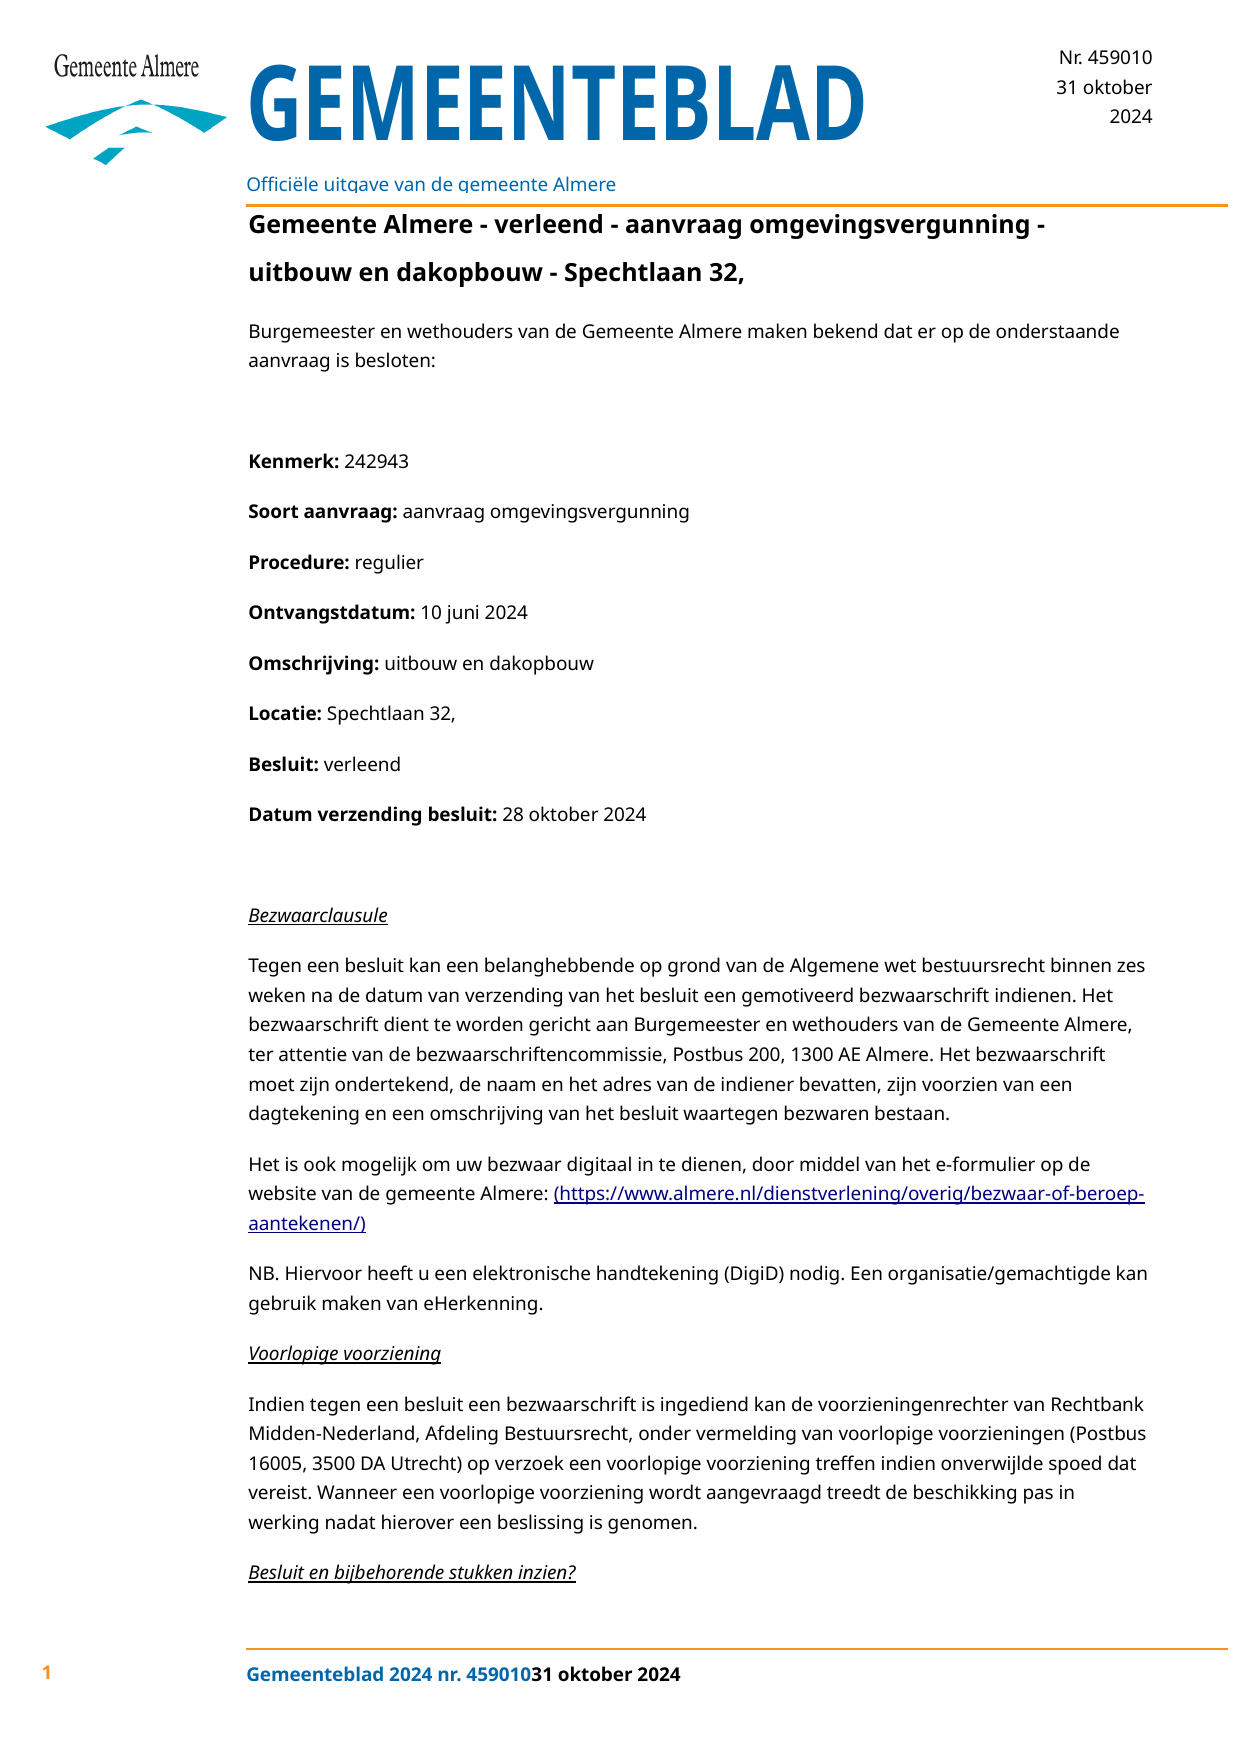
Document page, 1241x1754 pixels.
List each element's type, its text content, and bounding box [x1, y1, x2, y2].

text Datum verzending besluit: 28 oktober 2024 [248, 801, 1152, 827]
text Voorlopige voorziening [248, 1340, 1152, 1366]
text Ontvangstdatum: 10 juni 2024 [248, 599, 1152, 625]
text Besluit: verleend [248, 751, 1152, 777]
text Besluit en bijbehorende stukken inzien? [248, 1559, 1152, 1585]
text Bezwaarclausule [248, 902, 1152, 928]
picture [41, 47, 231, 172]
text Locatie: Spechtlaan 32, [248, 700, 1152, 726]
text Omschrijving: uitbouw en dakopbouw [248, 650, 1152, 676]
text Kenmerk: 242943 [248, 448, 1152, 474]
text Procedure: regulier [248, 549, 1152, 575]
text Het is ook mogelijk om uw bezwaar digitaal in te dienen, door middel van het e-formulier op de website van de gemeente Almere: (https://www.almere.nl/dienstverlening/overig/bezwaar-of-beroep-aantekenen/) [248, 1151, 1152, 1236]
text Gemeente Almere - verleend - aanvraag omgevingsvergunning - uitbouw en dakopbouw - Spechtlaan 32, [248, 207, 1152, 288]
text Indien tegen een besluit een bezwaarschrift is ingediend kan de voorzieningenrechter van Rechtbank Midden-Nederland, Afdeling Bestuursrecht, onder vermelding van voorlopige voorzieningen (Postbus 16005, 3500 DA Utrecht) op verzoek een voorlopige voorziening treffen indien onverwijlde spoed dat vereist. Wanneer een voorlopige voorziening wordt aangevraagd treedt de beschikking pas in werking nadat hierover een beslissing is genomen. [248, 1391, 1152, 1535]
text NB. Hiervoor heeft u een elektronische handtekening (DigiD) nodig. Een organisatie/gemachtigde kan gebruik maken van eHerkenning. [248, 1260, 1152, 1316]
text Burgemeester en wethouders van de Gemeente Almere maken bekend dat er op de onderstaande aanvraag is besloten: [248, 318, 1152, 373]
text Tegen een besluit kan een belanghebbende op grond van de Algemene wet bestuursrecht binnen zes weken na de datum van verzending van het besluit een gemotiveerd bezwaarschrift indienen. Het bezwaarschrift dient te worden gericht aan Burgemeester en wethouders van de Gemeente Almere, ter attentie van de bezwaarschriftencommissie, Postbus 200, 1300 AE Almere. Het bezwaarschrift moet zijn ondertekend, de naam en het adres van de indiener bevatten, zijn voorzien van een dagtekening en een omschrijving van het besluit waartegen bezwaren bestaan. [248, 952, 1152, 1126]
text Soort aanvraag: aanvraag omgevingsvergunning [248, 499, 1152, 524]
